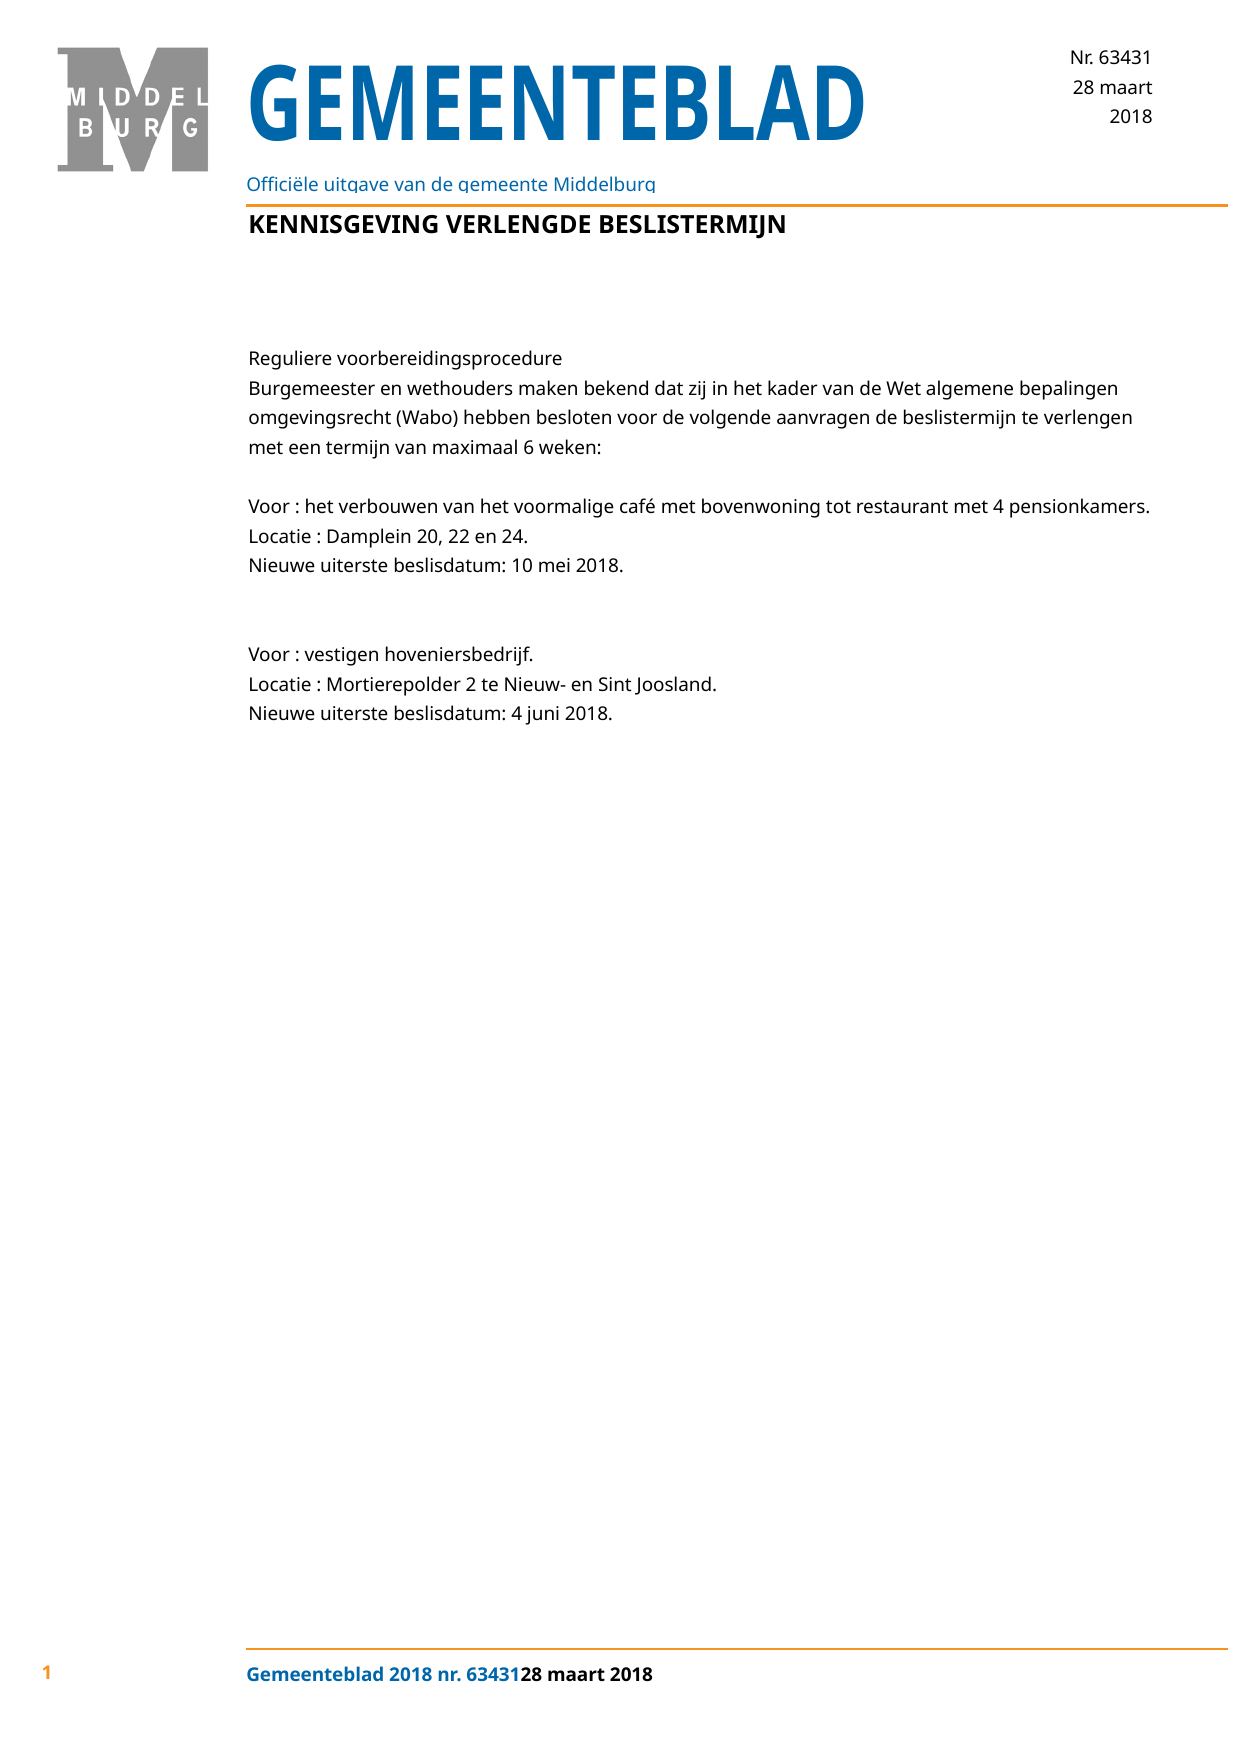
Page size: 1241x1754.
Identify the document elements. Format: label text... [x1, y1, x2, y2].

text Burgemeester en wethouders maken bekend dat zij in het kader van de Wet algemene bepalingen omgevingsrecht (Wabo) hebben besloten voor de volgende aanvragen de beslistermijn te verlengen met een termijn van maximaal 6 weken: [248, 375, 1152, 460]
text Voor : het verbouwen van het voormalige café met bovenwoning tot restaurant met 4 pensionkamers. [248, 493, 1152, 519]
text Voor : vestigen hoveniersbedrijf. [248, 641, 1152, 667]
text Nieuwe uiterste beslisdatum: 4 juni 2018. [248, 700, 1152, 726]
text KENNISGEVING VERLENGDE BESLISTERMIJN [248, 207, 1152, 241]
text Locatie : Damplein 20, 22 en 24. [248, 523, 1152, 548]
text Nieuwe uiterste beslisdatum: 10 mei 2018. [248, 552, 1152, 578]
picture [41, 47, 231, 172]
text Reguliere voorbereidingsprocedure [248, 345, 1152, 371]
text Locatie : Mortierepolder 2 te Nieuw- en Sint Joosland. [248, 671, 1152, 696]
